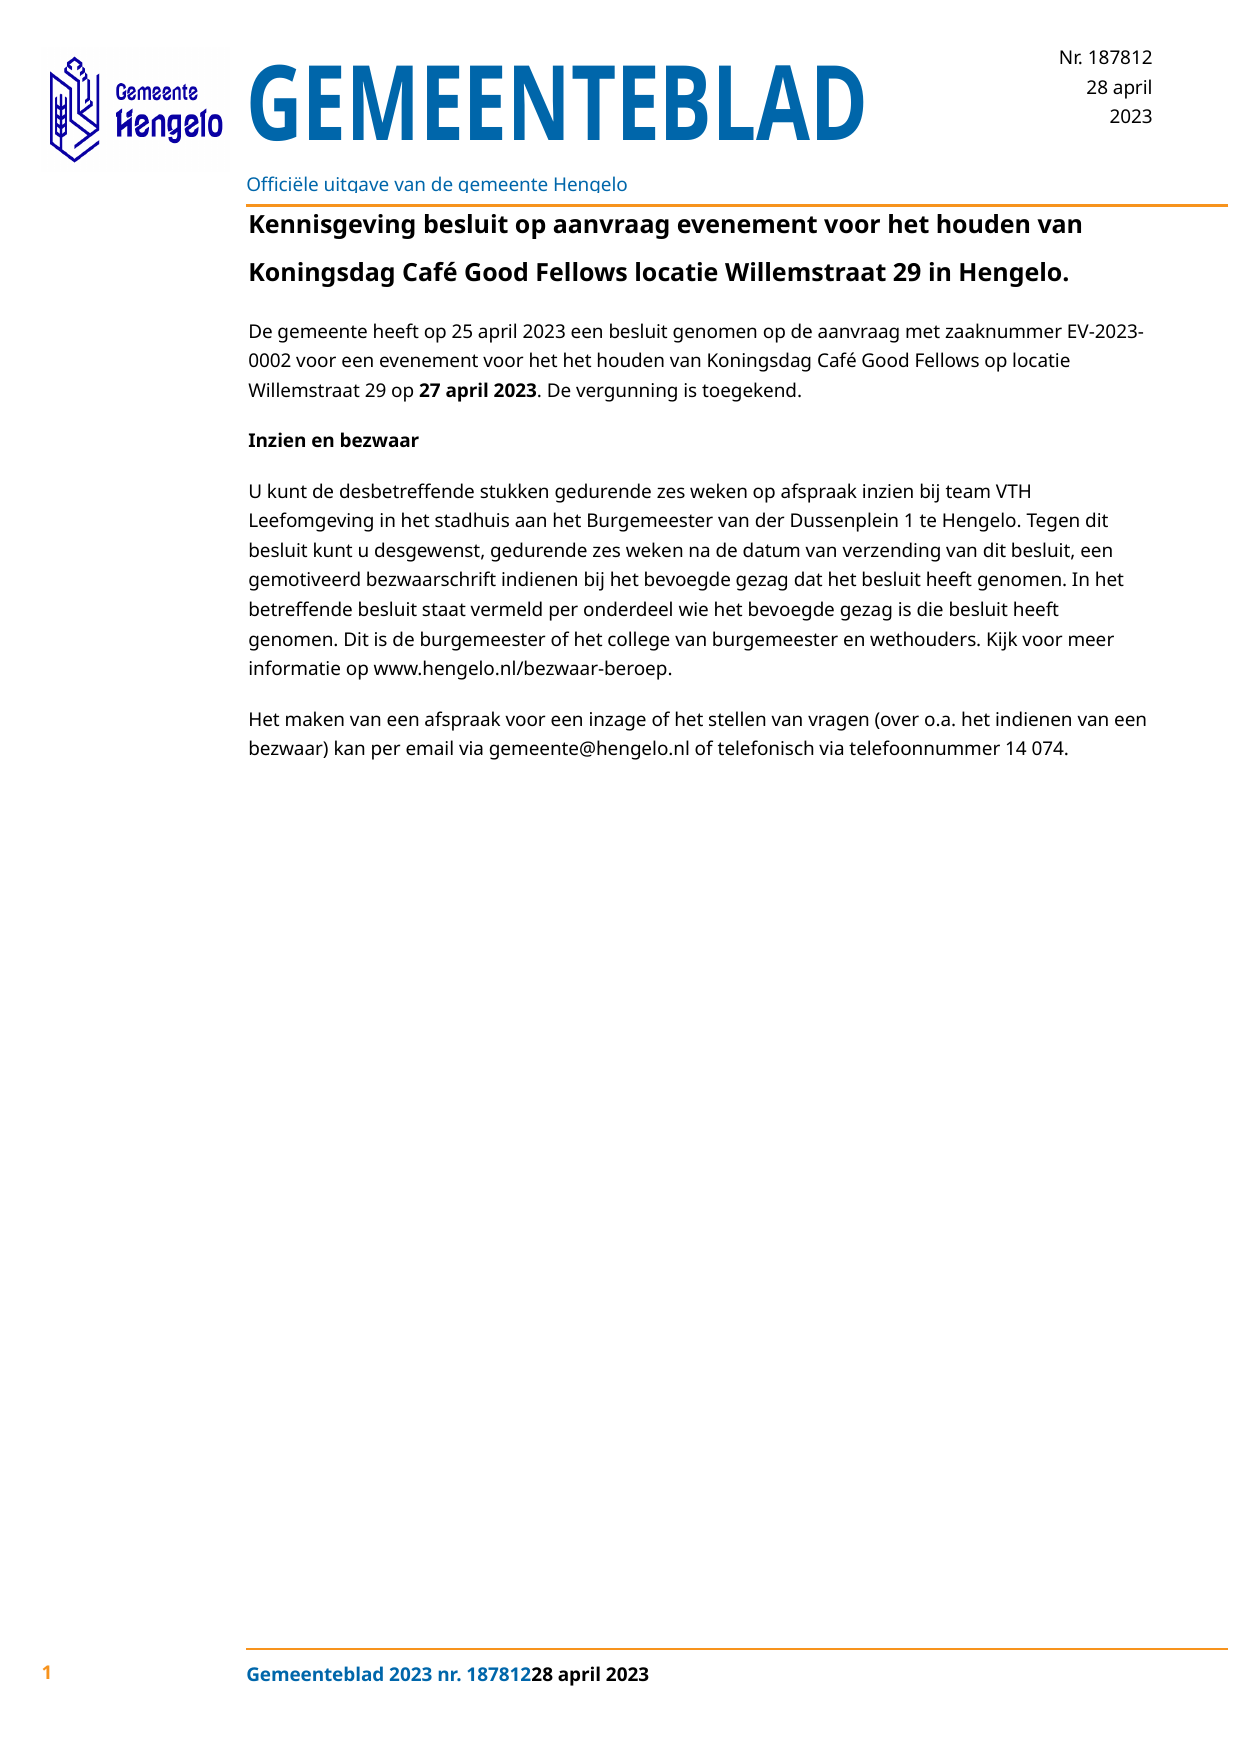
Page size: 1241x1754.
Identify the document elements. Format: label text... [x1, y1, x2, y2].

text Inzien en bezwaar [248, 427, 1152, 453]
text De gemeente heeft op 25 april 2023 een besluit genomen op de aanvraag met zaaknummer EV-2023-0002 voor een evenement voor het het houden van Koningsdag Café Good Fellows op locatie Willemstraat 29 op 27 april 2023. De vergunning is toegekend. [248, 318, 1152, 403]
text Kennisgeving besluit op aanvraag evenement voor het houden van Koningsdag Café Good Fellows locatie Willemstraat 29 in Hengelo. [248, 207, 1152, 288]
text Het maken van een afspraak voor een inzage of het stellen van vragen (over o.a. het indienen van een bezwaar) kan per email via gemeente@hengelo.nl of telefonisch via telefoonnummer 14 074. [248, 706, 1152, 761]
text U kunt de desbetreffende stukken gedurende zes weken op afspraak inzien bij team VTH Leefomgeving in het stadhuis aan het Burgemeester van der Dussenplein 1 te Hengelo. Tegen dit besluit kunt u desgewenst, gedurende zes weken na de datum van verzending van dit besluit, een gemotiveerd bezwaarschrift indienen bij het bevoegde gezag dat het besluit heeft genomen. In het betreffende besluit staat vermeld per onderdeel wie het bevoegde gezag is die besluit heeft genomen. Dit is de burgemeester of het college van burgemeester en wethouders. Kijk voor meer informatie op www.hengelo.nl/bezwaar-beroep. [248, 478, 1152, 681]
picture [41, 47, 231, 172]
